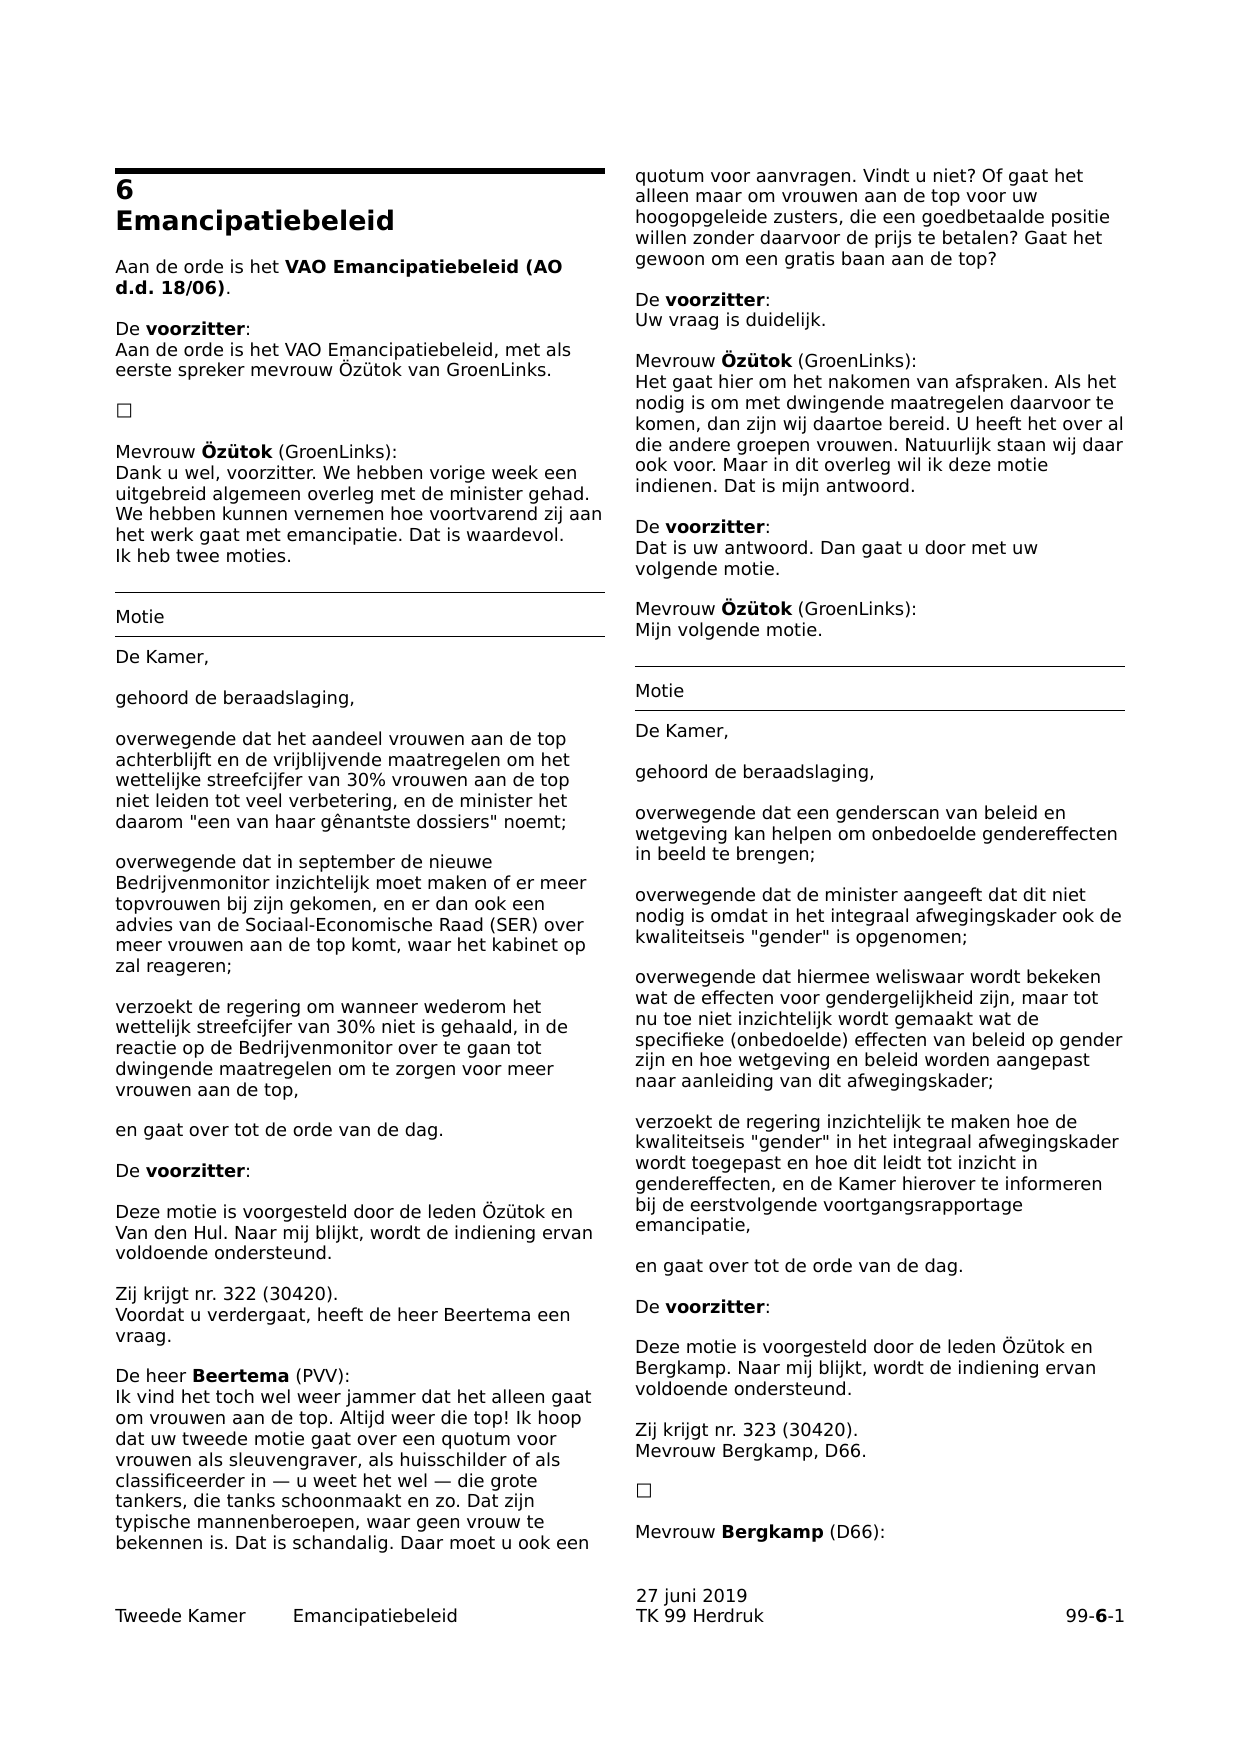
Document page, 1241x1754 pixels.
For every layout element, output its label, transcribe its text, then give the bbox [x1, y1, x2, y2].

text Mevrouw Özütok (GroenLinks): [115, 442, 605, 462]
text Deze motie is voorgesteld door de leden Özütok en Bergkamp. Naar mij blijkt, wordt de indiening ervan voldoende ondersteund. [635, 1337, 1125, 1399]
text Mevrouw Özütok (GroenLinks): [635, 351, 1125, 372]
text De heer Beertema (PVV): [115, 1366, 605, 1387]
text quotum voor aanvragen. Vindt u niet? Of gaat het alleen maar om vrouwen aan de top voor uw hoogopgeleide zusters, die een goedbetaalde positie willen zonder daarvoor de prijs te betalen? Gaat het gewoon om een gratis baan aan de top? [635, 165, 1125, 269]
text De Kamer, [115, 647, 605, 668]
text De voorzitter: [635, 517, 1125, 537]
text De voorzitter: [115, 318, 605, 339]
text Ik heb twee moties. [115, 546, 605, 567]
text verzoekt de regering inzichtelijk te maken hoe de kwaliteitseis "gender" in het integraal afwegingskader wordt toegepast en hoe dit leidt tot inzicht in gendereffecten, en de Kamer hierover te informeren bij de eerstvolgende voortgangsrapportage emancipatie, [635, 1112, 1125, 1236]
text Aan de orde is het VAO Emancipatiebeleid, met als eerste spreker mevrouw Özütok van GroenLinks. [115, 339, 605, 381]
text ⬜ [635, 1481, 1125, 1502]
text gehoord de beraadslaging, [115, 688, 605, 709]
text en gaat over tot de orde van de dag. [115, 1120, 605, 1141]
text Zij krijgt nr. 323 (30420). [635, 1419, 1125, 1440]
text De Kamer, [635, 721, 1125, 742]
text Ik vind het toch wel weer jammer dat het alleen gaat om vrouwen aan de top. Altijd weer die top! Ik hoop dat uw tweede motie gaat over een quotum voor vrouwen als sleuvengraver, als huisschilder of als classificeerder in — u weet het wel — die grote tankers, die tanks schoonmaakt en zo. Dat zijn typische mannenberoepen, waar geen vrouw te bekennen is. Dat is schandalig. Daar moet u ook een [115, 1387, 605, 1554]
text verzoekt de regering om wanneer wederom het wettelijk streefcijfer van 30% niet is gehaald, in de reactie op de Bedrijvenmonitor over te gaan tot dwingende maatregelen om te zorgen voor meer vrouwen aan de top, [115, 997, 605, 1100]
text overwegende dat de minister aangeeft dat dit niet nodig is omdat in het integraal afwegingskader ook de kwaliteitseis "gender" is opgenomen; [635, 885, 1125, 947]
text Dat is uw antwoord. Dan gaat u door met uw volgende motie. [635, 537, 1125, 579]
text overwegende dat hiermee weliswaar wordt bekeken wat de effecten voor gendergelijkheid zijn, maar tot nu toe niet inzichtelijk wordt gemaakt wat de specifieke (onbedoelde) effecten van beleid op gender zijn en hoe wetgeving en beleid worden aangepast naar aanleiding van dit afwegingskader; [635, 967, 1125, 1092]
title 6 Emancipatiebeleid [115, 174, 605, 237]
text gehoord de beraadslaging, [635, 762, 1125, 783]
text De voorzitter: [635, 1297, 1125, 1317]
text overwegende dat in september de nieuwe Bedrijvenmonitor inzichtelijk moet maken of er meer topvrouwen bij zijn gekomen, en er dan ook een advies van de Sociaal-Economische Raad (SER) over meer vrouwen aan de top komt, waar het kabinet op zal reageren; [115, 852, 605, 977]
text Uw vraag is duidelijk. [635, 310, 1125, 331]
text Zij krijgt nr. 322 (30420). [115, 1284, 605, 1305]
text Deze motie is voorgesteld door de leden Özütok en Van den Hul. Naar mij blijkt, wordt de indiening ervan voldoende ondersteund. [115, 1202, 605, 1264]
text Mevrouw Bergkamp (D66): [635, 1522, 1125, 1543]
text Motie [115, 606, 605, 627]
text ⬜ [115, 401, 605, 422]
text Het gaat hier om het nakomen van afspraken. Als het nodig is om met dwingende maatregelen daarvoor te komen, dan zijn wij daartoe bereid. U heeft het over al die andere groepen vrouwen. Natuurlijk staan wij daar ook voor. Maar in dit overleg wil ik deze motie indienen. Dat is mijn antwoord. [635, 372, 1125, 497]
text en gaat over tot de orde van de dag. [635, 1256, 1125, 1277]
text Dank u wel, voorzitter. We hebben vorige week een uitgebreid algemeen overleg met de minister gehad. We hebben kunnen vernemen hoe voortvarend zij aan het werk gaat met emancipatie. Dat is waardevol. [115, 462, 605, 546]
text Motie [635, 681, 1125, 701]
text Aan de orde is het VAO Emancipatiebeleid (AO d.d. 18/06). [115, 257, 605, 298]
text De voorzitter: [635, 289, 1125, 310]
text overwegende dat een genderscan van beleid en wetgeving kan helpen om onbedoelde gendereffecten in beeld te brengen; [635, 803, 1125, 865]
text overwegende dat het aandeel vrouwen aan de top achterblijft en de vrijblijvende maatregelen om het wettelijke streefcijfer van 30% vrouwen aan de top niet leiden tot veel verbetering, en de minister het daarom "een van haar gênantste dossiers" noemt; [115, 729, 605, 832]
text De voorzitter: [115, 1161, 605, 1182]
text Mevrouw Özütok (GroenLinks): [635, 599, 1125, 620]
text Voordat u verdergaat, heeft de heer Beertema een vraag. [115, 1305, 605, 1346]
text Mijn volgende motie. [635, 620, 1125, 641]
text Mevrouw Bergkamp, D66. [635, 1440, 1125, 1461]
